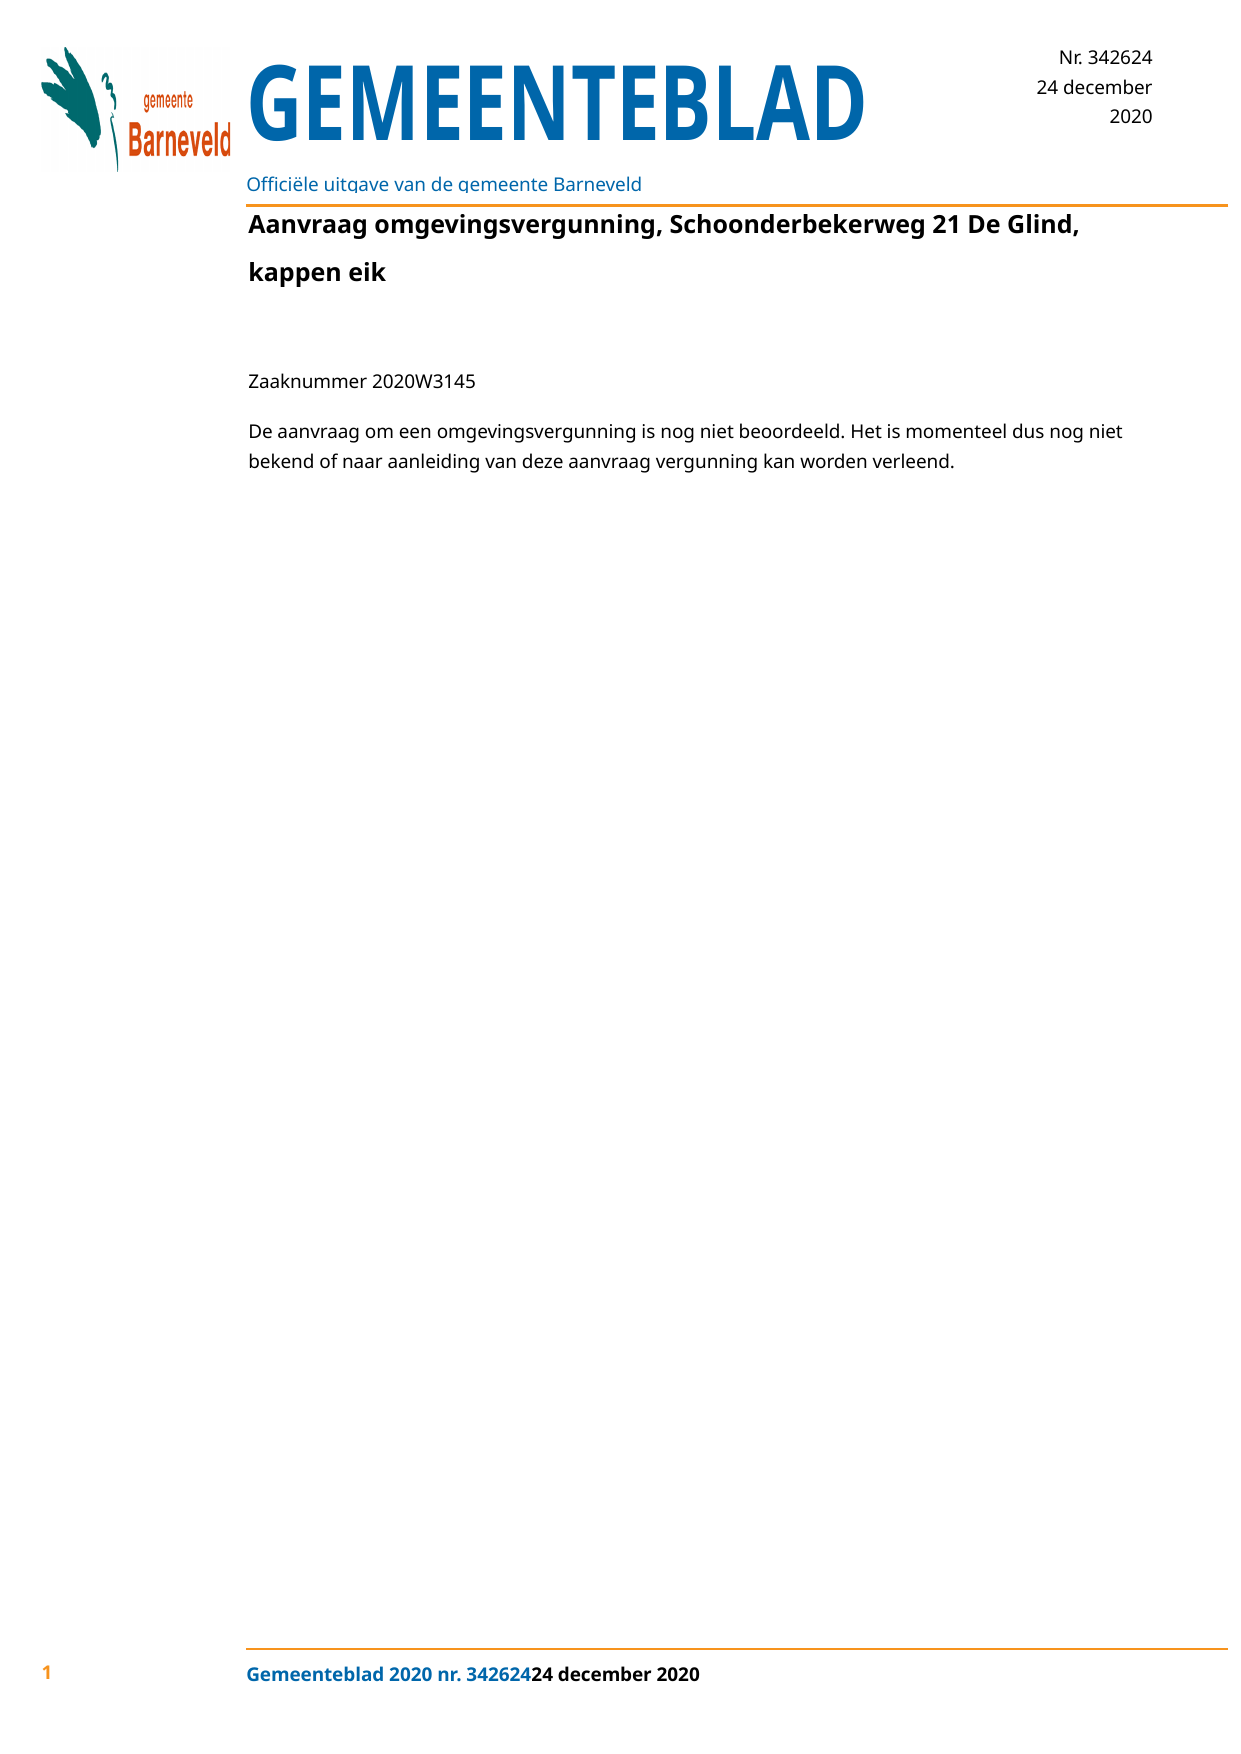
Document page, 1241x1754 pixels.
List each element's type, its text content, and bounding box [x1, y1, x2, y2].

picture [41, 47, 231, 172]
text Aanvraag omgevingsvergunning, Schoonderbekerweg 21 De Glind, kappen eik [248, 207, 1152, 288]
text De aanvraag om een omgevingsvergunning is nog niet beoordeeld. Het is momenteel dus nog niet bekend of naar aanleiding van deze aanvraag vergunning kan worden verleend. [248, 419, 1152, 474]
text Zaaknummer 2020W3145 [248, 368, 1152, 394]
